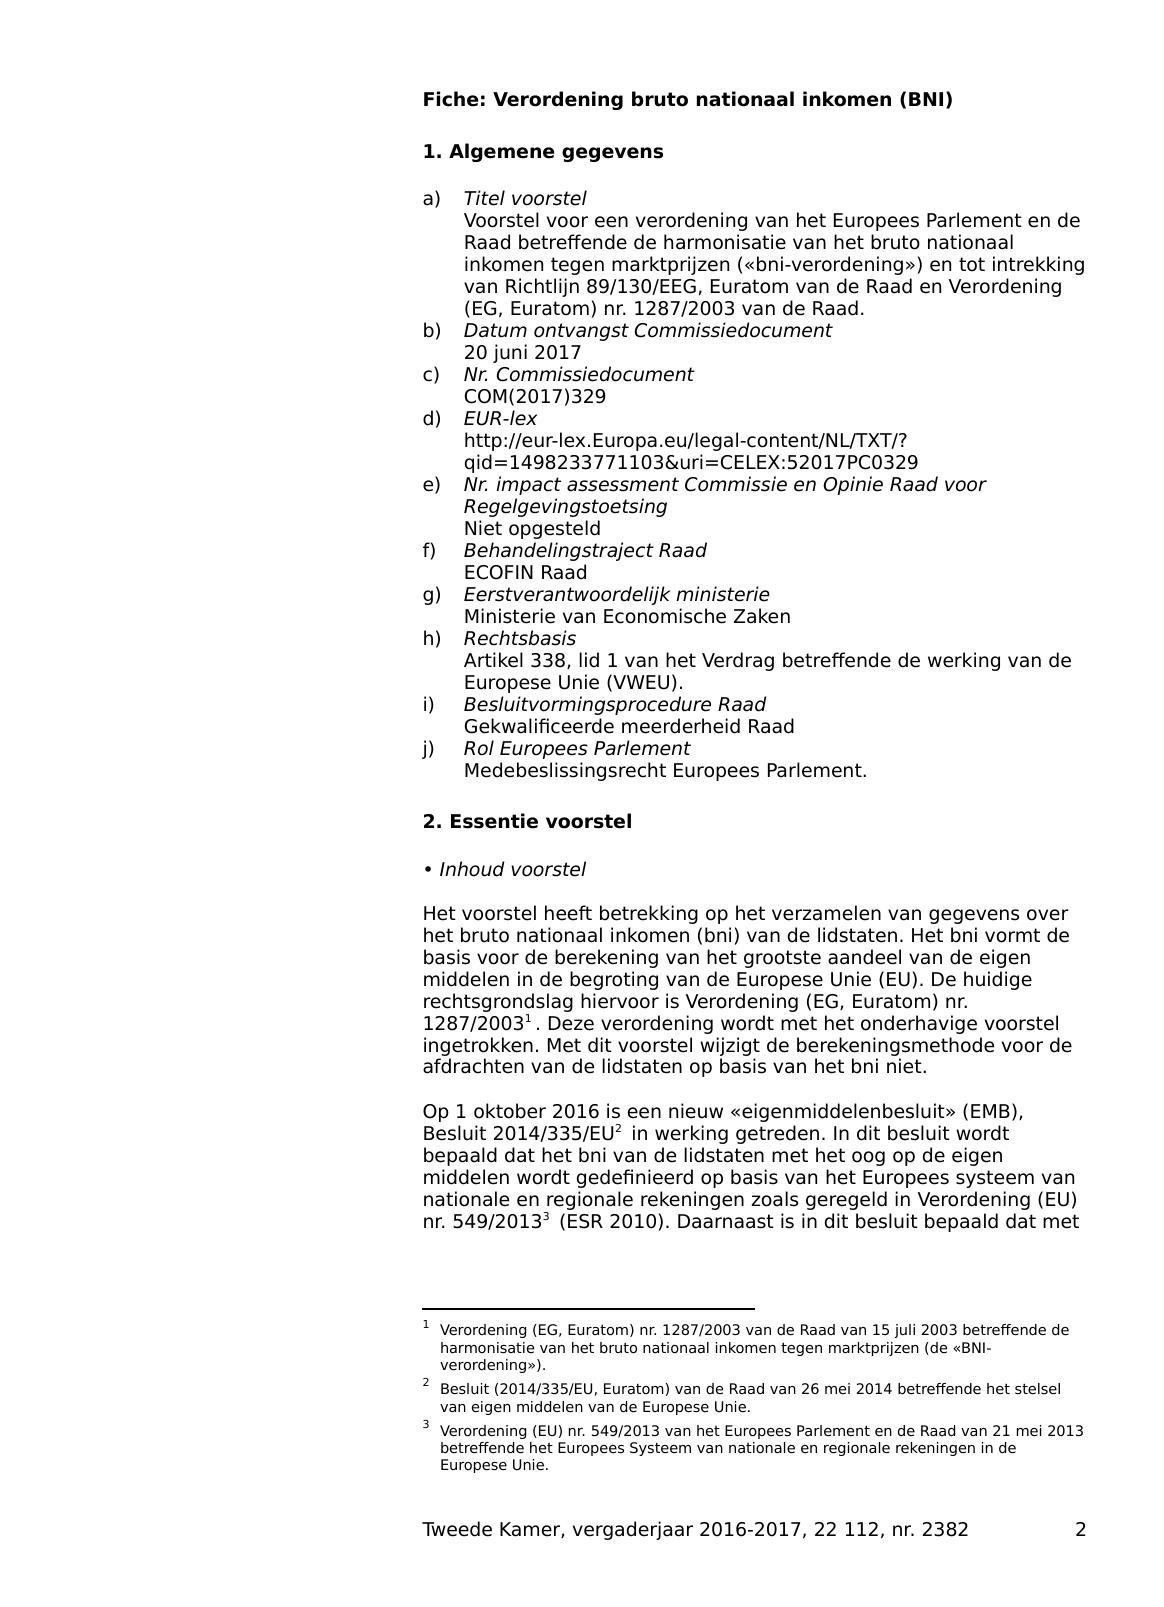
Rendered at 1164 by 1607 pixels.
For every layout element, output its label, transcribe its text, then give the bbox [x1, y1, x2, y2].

text http://eur-lex.Europa.eu/legal-content/NL/TXT/?qid=1498233771103&uri=CELEX:52017PC0329 [464, 430, 1087, 474]
text c) Nr. Commissiedocument [422, 364, 1087, 386]
text Niet opgesteld [464, 518, 1087, 540]
text Op 1 oktober 2016 is een nieuw «eigenmiddelenbesluit» (EMB), Besluit 2014/335/EU in werking getreden. In dit besluit wordt bepaald dat het bni van de lidstaten met het oog op de eigen middelen wordt gedefinieerd op basis van het Europees systeem van nationale en regionale rekeningen zoals geregeld in Verordening (EU) nr. 549/2013 (ESR 2010). Daarnaast is in dit besluit bepaald dat met [422, 1101, 1087, 1232]
text g) Eerstverantwoordelijk ministerie [422, 584, 1087, 606]
text ECOFIN Raad [464, 562, 1087, 584]
text Medebeslissingsrecht Europees Parlement. [464, 759, 1087, 781]
subtitle 1. Algemene gegevens [422, 141, 1087, 163]
text h) Rechtsbasis [422, 628, 1087, 649]
text Besluit (2014/335/EU, Euratom) van de Raad van 26 mei 2014 betreffende het stelsel van eigen middelen van de Europese Unie. [422, 1377, 1087, 1416]
text i) Besluitvormingsprocedure Raad [422, 693, 1087, 716]
text Verordening (EG, Euratom) nr. 1287/2003 van de Raad van 15 juli 2003 betreffende de harmonisatie van het bruto nationaal inkomen tegen marktprijzen (de «BNI-verordening»). [422, 1318, 1087, 1374]
text COM(2017)329 [464, 386, 1087, 408]
text Verordening (EU) nr. 549/2013 van het Europees Parlement en de Raad van 21 mei 2013 betreffende het Europees Systeem van nationale en regionale rekeningen in de Europese Unie. [422, 1418, 1087, 1474]
text d) EUR-lex [422, 408, 1087, 430]
subtitle 2. Essentie voorstel [422, 811, 1087, 833]
subtitle Fiche: Verordening bruto nationaal inkomen (BNI) [422, 89, 1087, 111]
text b) Datum ontvangst Commissiedocument [422, 320, 1087, 342]
text e) Nr. impact assessment Commissie en Opinie Raad voor Regelgevingstoetsing [422, 474, 1087, 518]
text Gekwalificeerde meerderheid Raad [464, 716, 1087, 737]
text 20 juni 2017 [464, 342, 1087, 364]
text a) Titel voorstel [422, 188, 1087, 210]
text j) Rol Europees Parlement [422, 737, 1087, 759]
text Het voorstel heeft betrekking op het verzamelen van gegevens over het bruto nationaal inkomen (bni) van de lidstaten. Het bni vormt de basis voor de berekening van het grootste aandeel van de eigen middelen in de begroting van de Europese Unie (EU). De huidige rechtsgrondslag hiervoor is Verordening (EG, Euratom) nr. 1287/2003. Deze verordening wordt met het onderhavige voorstel ingetrokken. Met dit voorstel wijzigt de berekeningsmethode voor de afdrachten van de lidstaten op basis van het bni niet. [422, 903, 1087, 1078]
text Artikel 338, lid 1 van het Verdrag betreffende de werking van de Europese Unie (VWEU). [464, 649, 1087, 693]
text Voorstel voor een verordening van het Europees Parlement en de Raad betreffende de harmonisatie van het bruto nationaal inkomen tegen marktprĳzen («bni-verordening») en tot intrekking van Richtlijn 89/130/EEG, Euratom van de Raad en Verordening (EG, Euratom) nr. 1287/2003 van de Raad. [464, 210, 1087, 320]
text Ministerie van Economische Zaken [464, 606, 1087, 628]
subtitle • Inhoud voorstel [422, 858, 1087, 880]
text f) Behandelingstraject Raad [422, 540, 1087, 562]
